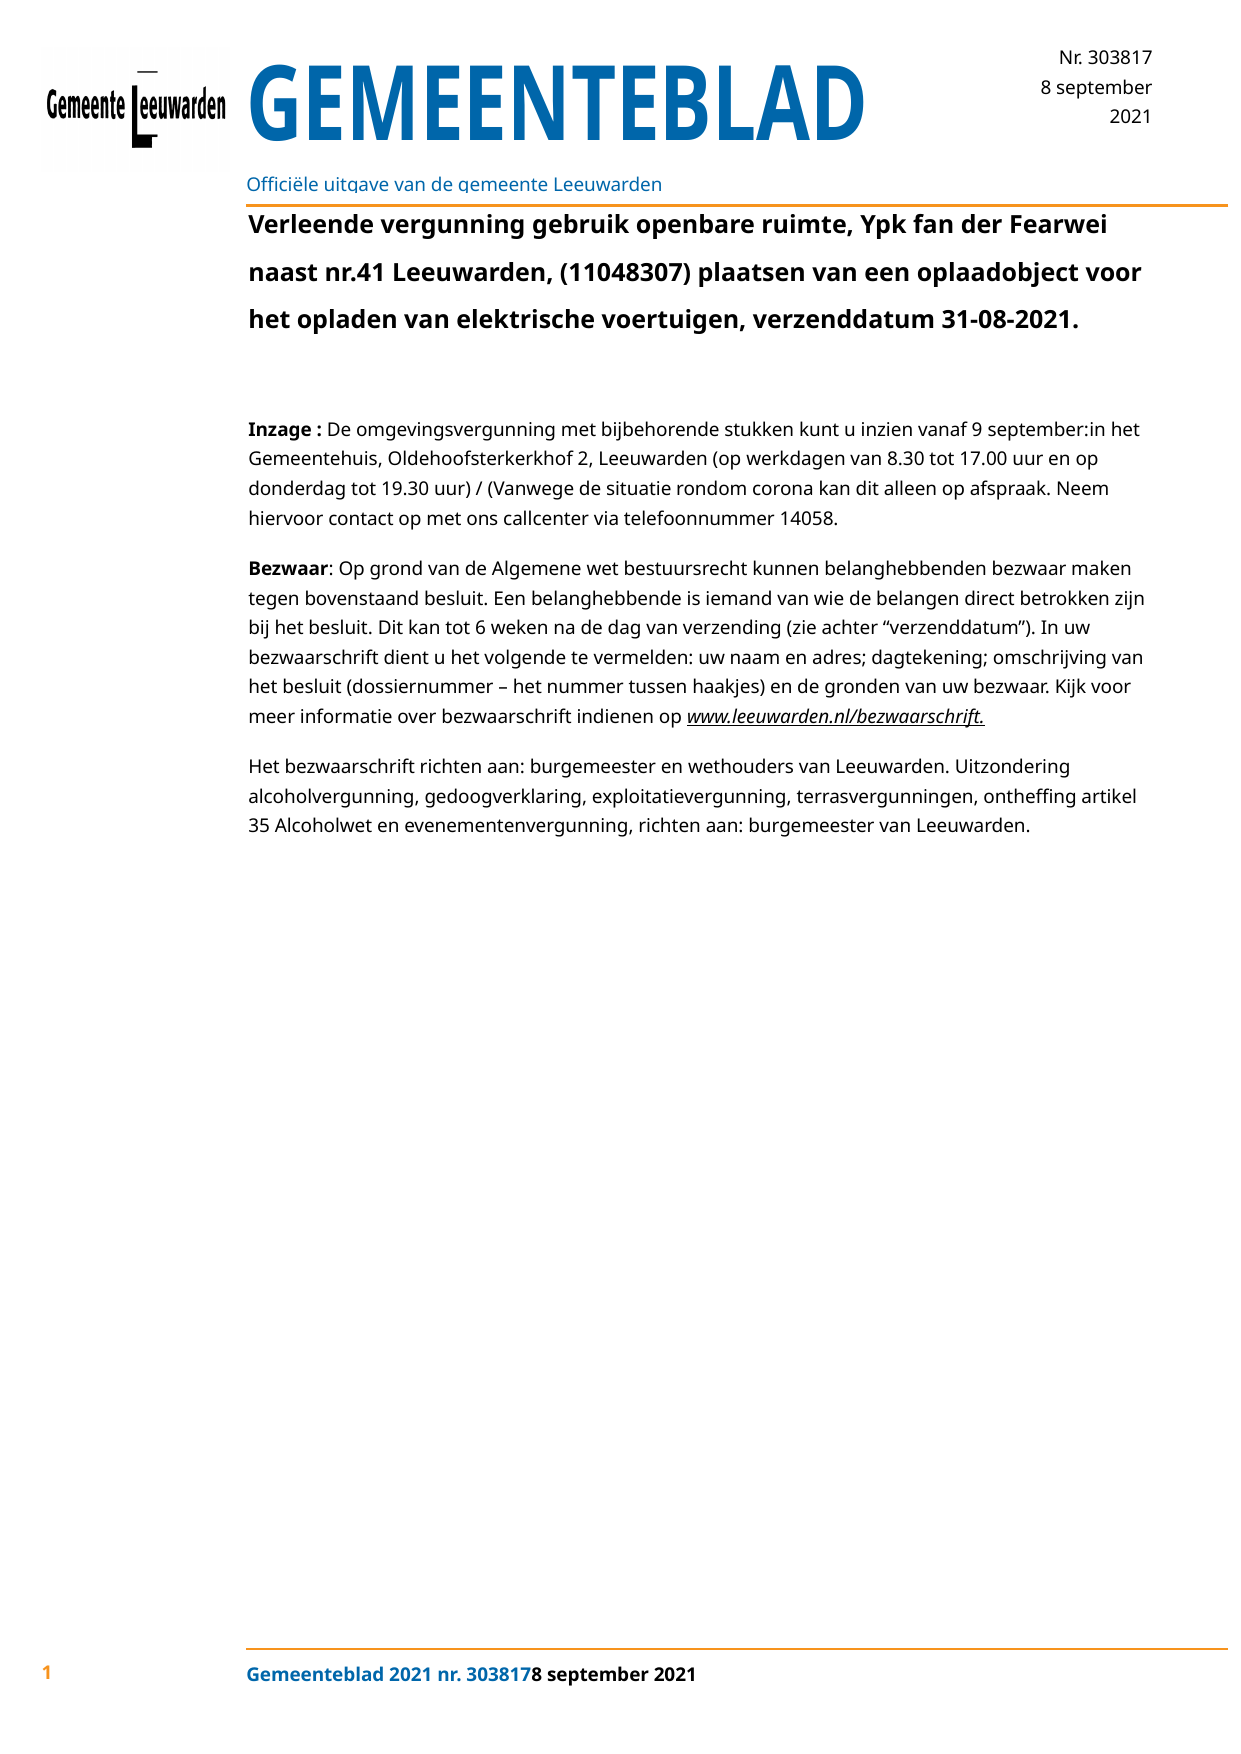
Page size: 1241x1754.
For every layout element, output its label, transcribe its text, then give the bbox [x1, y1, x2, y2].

text Bezwaar: Op grond van de Algemene wet bestuursrecht kunnen belanghebbenden bezwaar maken tegen bovenstaand besluit. Een belanghebbende is iemand van wie de belangen direct betrokken zijn bij het besluit. Dit kan tot 6 weken na de dag van verzending (zie achter “verzenddatum”). In uw bezwaarschrift dient u het volgende te vermelden: uw naam en adres; dagtekening; omschrijving van het besluit (dossiernummer – het nummer tussen haakjes) en de gronden van uw bezwaar. Kijk voor meer informatie over bezwaarschrift indienen op www.leeuwarden.nl/bezwaarschrift. [248, 555, 1152, 729]
text Het bezwaarschrift richten aan: burgemeester en wethouders van Leeuwarden. Uitzondering alcoholvergunning, gedoogverklaring, exploitatievergunning, terrasvergunningen, ontheffing artikel 35 Alcoholwet en evenementenvergunning, richten aan: burgemeester van Leeuwarden. [248, 753, 1152, 838]
picture [41, 47, 231, 172]
text Inzage : De omgevingsvergunning met bijbehorende stukken kunt u inzien vanaf 9 september:in het Gemeentehuis, Oldehoofsterkerkhof 2, Leeuwarden (op werkdagen van 8.30 tot 17.00 uur en op donderdag tot 19.30 uur) / (Vanwege de situatie rondom corona kan dit alleen op afspraak. Neem hiervoor contact op met ons callcenter via telefoonnummer 14058. [248, 416, 1152, 530]
text Verleende vergunning gebruik openbare ruimte, Ypk fan der Fearwei naast nr.41 Leeuwarden, (11048307) plaatsen van een oplaadobject voor het opladen van elektrische voertuigen, verzenddatum 31-08-2021. [248, 207, 1152, 336]
